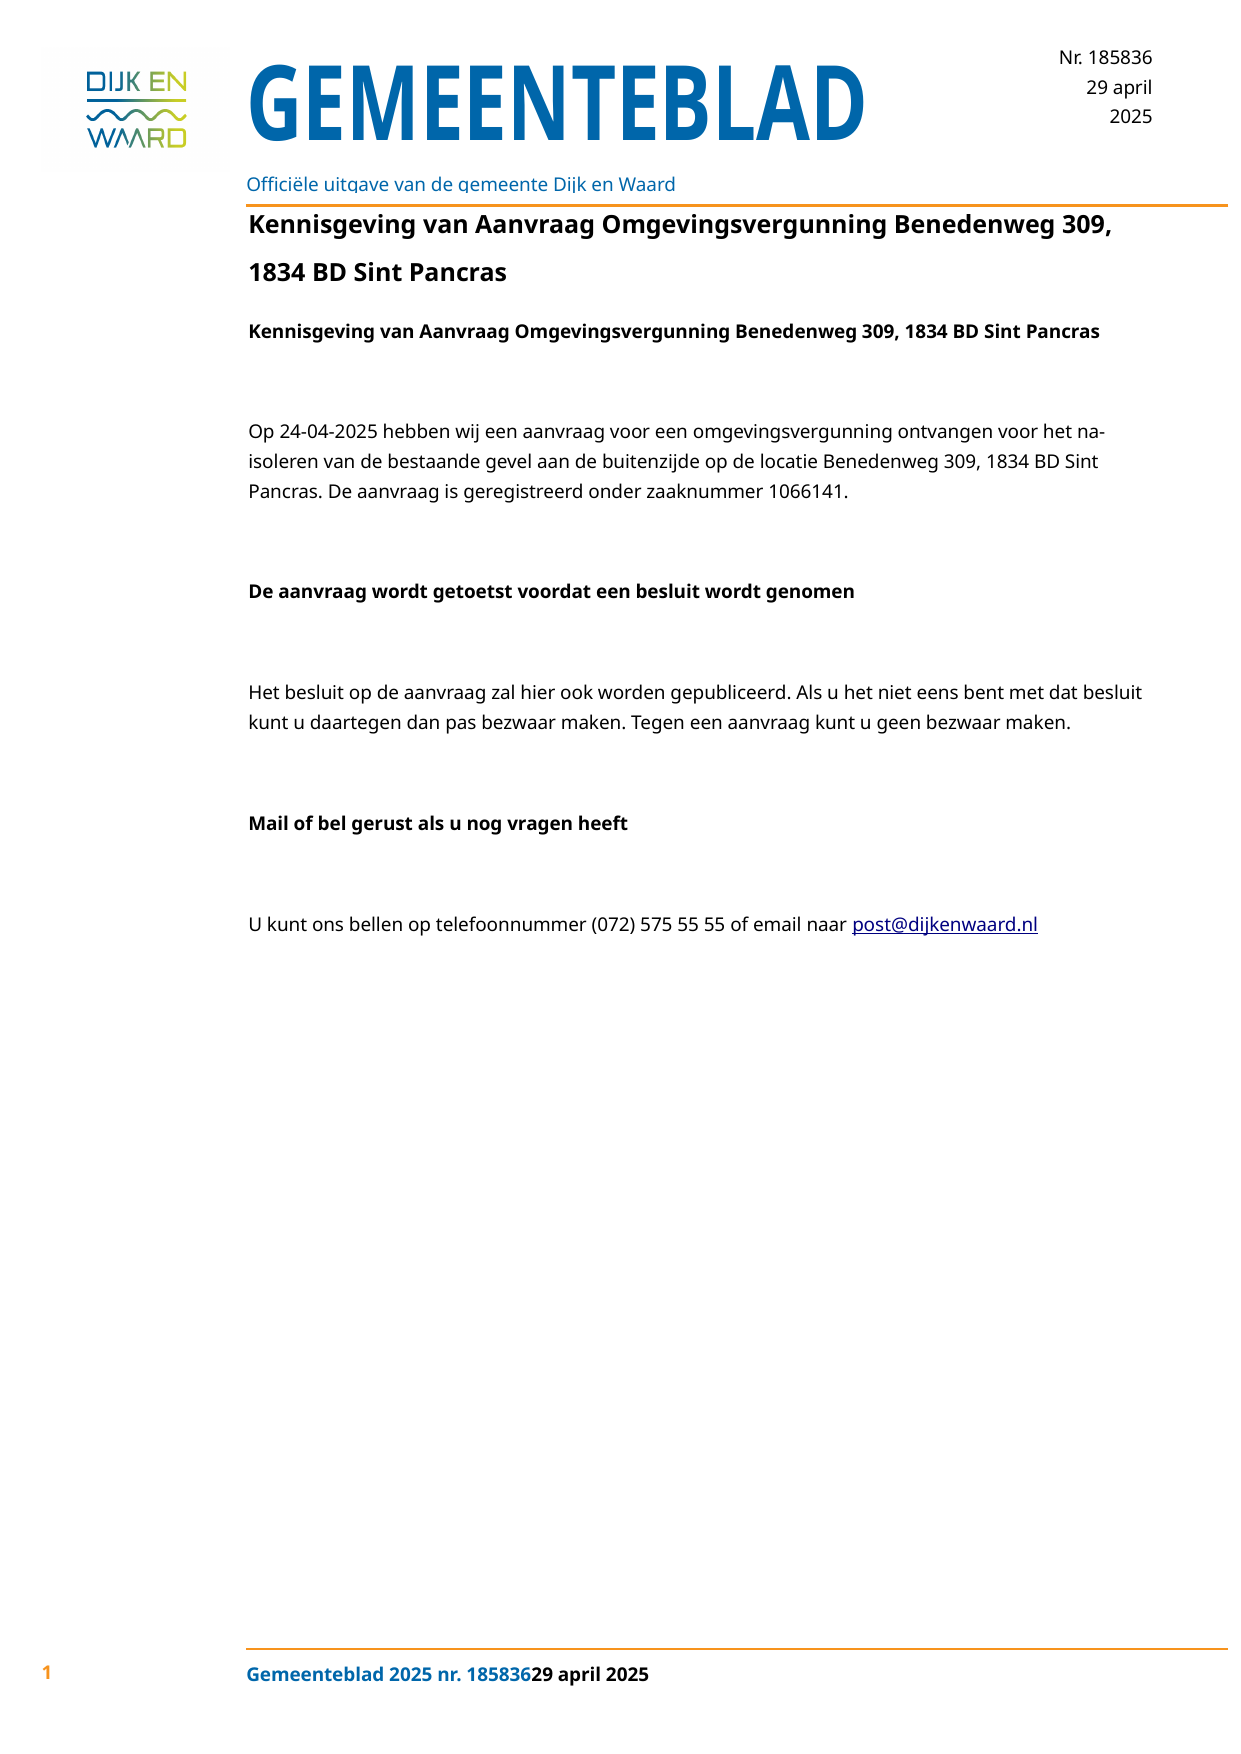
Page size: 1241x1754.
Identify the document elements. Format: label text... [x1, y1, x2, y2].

picture [41, 47, 231, 172]
text Kennisgeving van Aanvraag Omgevingsvergunning Benedenweg 309, 1834 BD Sint Pancras [248, 207, 1152, 288]
text U kunt ons bellen op telefoonnummer (072) 575 55 55 of email naar post@dijkenwaard.nl [248, 911, 1152, 937]
text Op 24-04-2025 hebben wij een aanvraag voor een omgevingsvergunning ontvangen voor het na-isoleren van de bestaande gevel aan de buitenzijde op de locatie Benedenweg 309, 1834 BD Sint Pancras. De aanvraag is geregistreerd onder zaaknummer 1066141. [248, 419, 1152, 504]
text Kennisgeving van Aanvraag Omgevingsvergunning Benedenweg 309, 1834 BD Sint Pancras [248, 318, 1152, 344]
text Mail of bel gerust als u nog vragen heeft [248, 810, 1152, 836]
text Het besluit op de aanvraag zal hier ook worden gepubliceerd. Als u het niet eens bent met dat besluit kunt u daartegen dan pas bezwaar maken. Tegen een aanvraag kunt u geen bezwaar maken. [248, 679, 1152, 735]
text De aanvraag wordt getoetst voordat een besluit wordt genomen [248, 579, 1152, 604]
